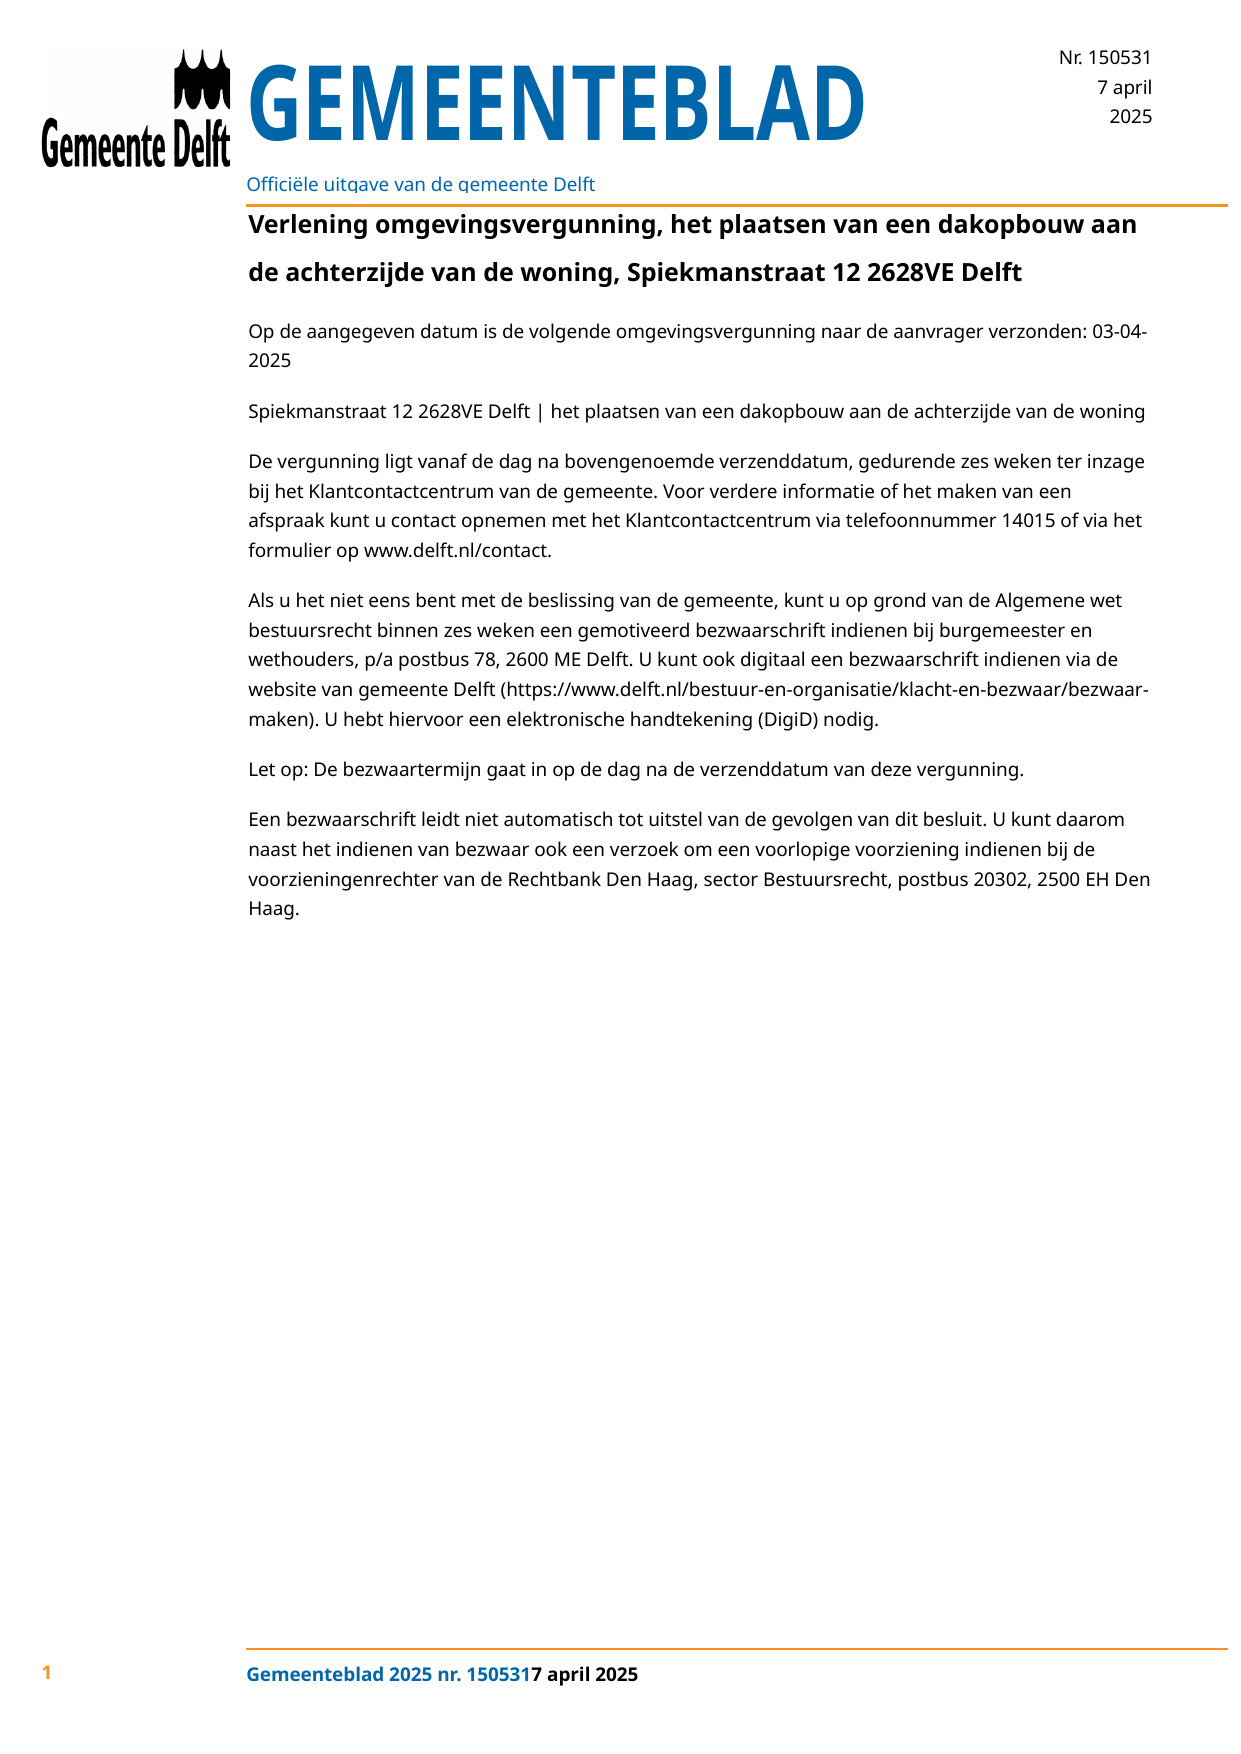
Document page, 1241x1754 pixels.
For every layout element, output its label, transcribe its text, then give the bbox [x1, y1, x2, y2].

text Verlening omgevingsvergunning, het plaatsen van een dakopbouw aan de achterzijde van de woning, Spiekmanstraat 12 2628VE Delft [248, 207, 1152, 288]
text Een bezwaarschrift leidt niet automatisch tot uitstel van de gevolgen van dit besluit. U kunt daarom naast het indienen van bezwaar ook een verzoek om een voorlopige voorziening indienen bij de voorzieningenrechter van de Rechtbank Den Haag, sector Bestuursrecht, postbus 20302, 2500 EH Den Haag. [248, 807, 1152, 921]
text Als u het niet eens bent met de beslissing van de gemeente, kunt u op grond van de Algemene wet bestuursrecht binnen zes weken een gemotiveerd bezwaarschrift indienen bij burgemeester en wethouders, p/a postbus 78, 2600 ME Delft. U kunt ook digitaal een bezwaarschrift indienen via de website van gemeente Delft (https://www.delft.nl/bestuur-en-organisatie/klacht-en-bezwaar/bezwaar-maken). U hebt hiervoor een elektronische handtekening (DigiD) nodig. [248, 587, 1152, 732]
text Let op: De bezwaartermijn gaat in op de dag na de verzenddatum van deze vergunning. [248, 756, 1152, 782]
text Spiekmanstraat 12 2628VE Delft | het plaatsen van een dakopbouw aan de achterzijde van de woning [248, 398, 1152, 424]
picture [41, 47, 231, 172]
text Op de aangegeven datum is de volgende omgevingsvergunning naar de aanvrager verzonden: 03-04-2025 [248, 318, 1152, 373]
text De vergunning ligt vanaf de dag na bovengenoemde verzenddatum, gedurende zes weken ter inzage bij het Klantcontactcentrum van de gemeente. Voor verdere informatie of het maken van een afspraak kunt u contact opnemen met het Klantcontactcentrum via telefoonnummer 14015 of via het formulier op www.delft.nl/contact. [248, 448, 1152, 563]
